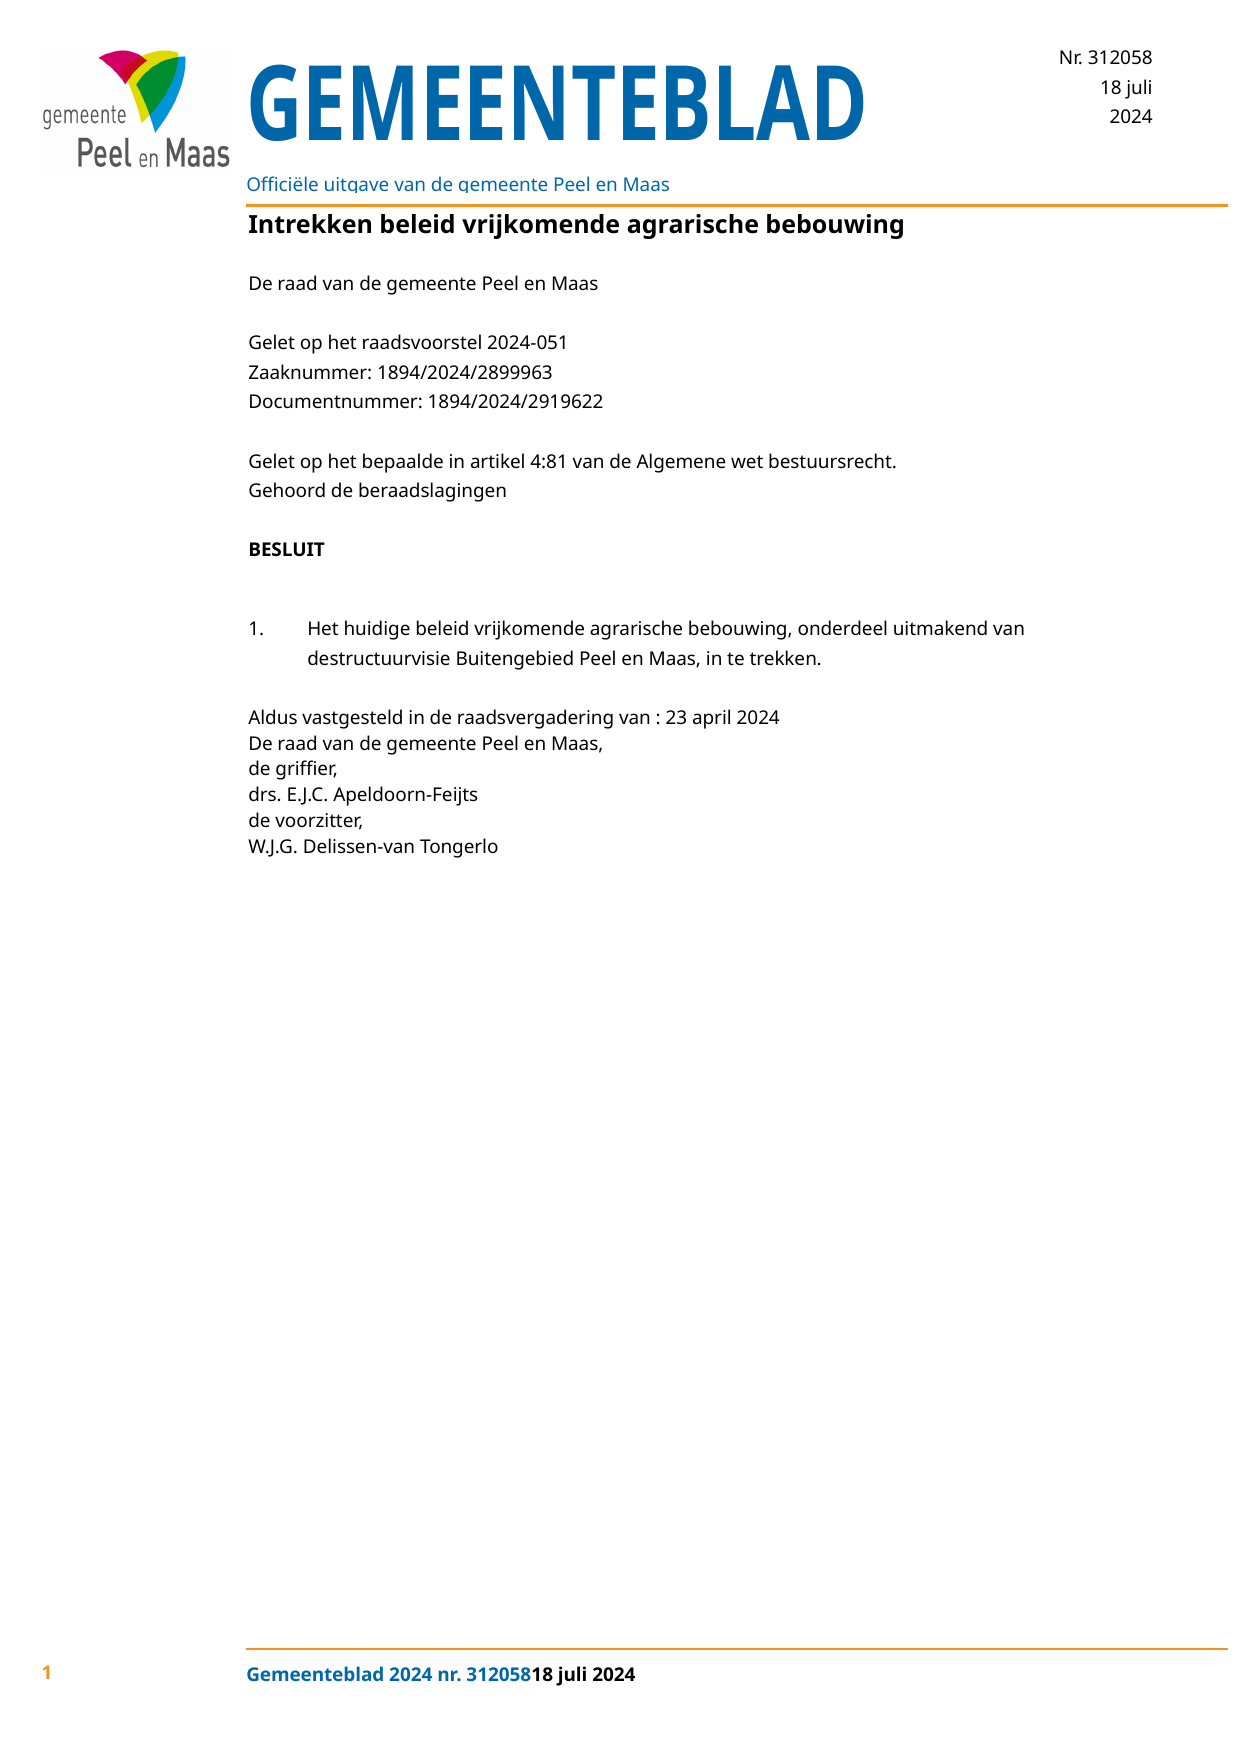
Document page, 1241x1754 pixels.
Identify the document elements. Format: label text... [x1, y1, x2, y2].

text de griffier, [248, 756, 1152, 781]
text De raad van de gemeente Peel en Maas, [248, 730, 1152, 756]
text BESLUIT [248, 537, 1152, 562]
text W.J.G. Delissen-van Tongerlo [248, 833, 1152, 858]
text Zaaknummer: 1894/2024/2899963 [248, 359, 1152, 385]
picture [41, 47, 231, 172]
text drs. E.J.C. Apeldoorn-Feijts [248, 781, 1152, 807]
text Gelet op het bepaalde in artikel 4:81 van de Algemene wet bestuursrecht. [248, 448, 1152, 473]
list Het huidige beleid vrijkomende agrarische bebouwing, onderdeel uitmakend van destructuurvisie Buitengebied Peel en Maas, in te trekken. [248, 615, 1152, 671]
text de voorzitter, [248, 807, 1152, 833]
text Gelet op het raadsvoorstel 2024-051 [248, 329, 1152, 355]
text De raad van de gemeente Peel en Maas [248, 270, 1152, 296]
text Intrekken beleid vrijkomende agrarische bebouwing [248, 207, 1152, 241]
text Aldus vastgesteld in de raadsvergadering van : 23 april 2024 [248, 704, 1152, 730]
text Documentnummer: 1894/2024/2919622 [248, 389, 1152, 414]
text Gehoord de beraadslagingen [248, 477, 1152, 503]
